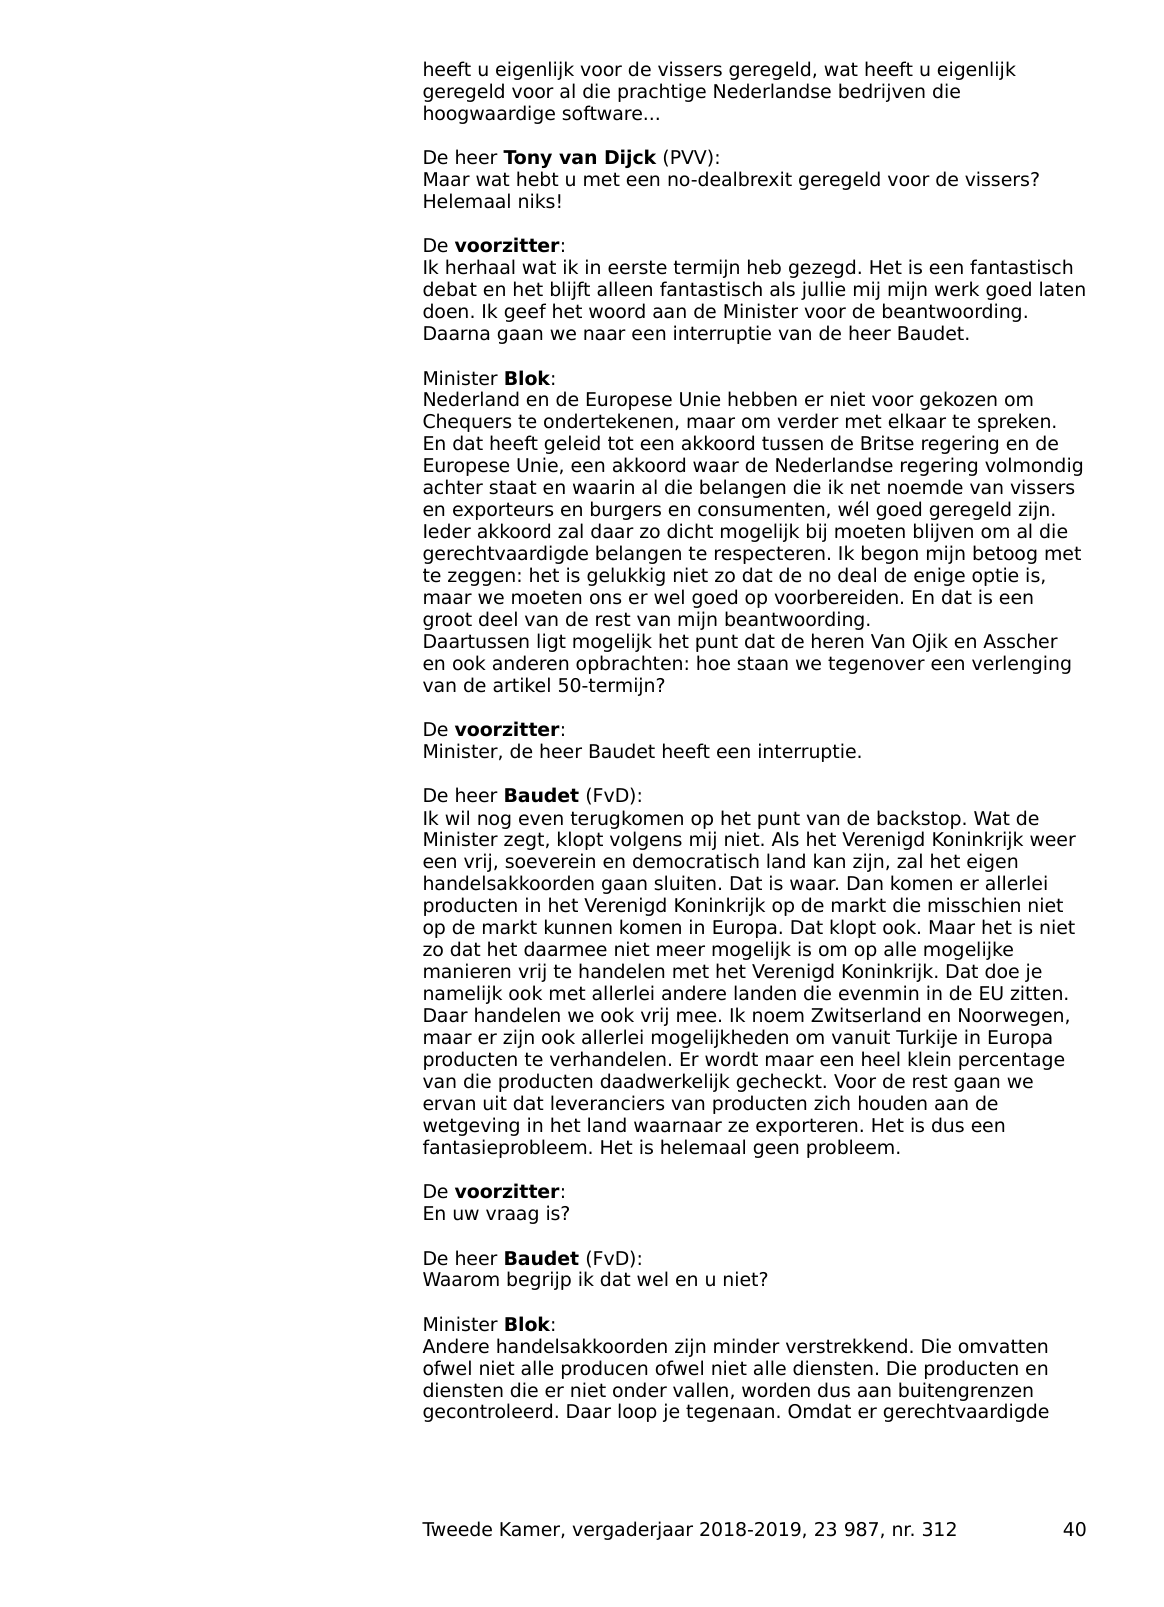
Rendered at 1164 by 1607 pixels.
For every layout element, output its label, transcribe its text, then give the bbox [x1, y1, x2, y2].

text De voorzitter: [422, 1181, 1087, 1203]
text Waarom begrijp ik dat wel en u niet? [422, 1269, 1087, 1291]
text Daartussen ligt mogelijk het punt dat de heren Van Ojik en Asscher en ook anderen opbrachten: hoe staan we tegenover een verlenging van de artikel 50-termijn? [422, 631, 1087, 697]
text De heer Tony van Dijck (PVV): [422, 147, 1087, 169]
text Ik herhaal wat ik in eerste termijn heb gezegd. Het is een fantastisch debat en het blijft alleen fantastisch als jullie mij mijn werk goed laten doen. Ik geef het woord aan de Minister voor de beantwoording. Daarna gaan we naar een interruptie van de heer Baudet. [422, 257, 1087, 345]
text Maar wat hebt u met een no-dealbrexit geregeld voor de vissers? Helemaal niks! [422, 169, 1087, 213]
text De heer Baudet (FvD): [422, 785, 1087, 807]
text De voorzitter: [422, 235, 1087, 257]
text De heer Baudet (FvD): [422, 1247, 1087, 1269]
text En uw vraag is? [422, 1203, 1087, 1225]
text Ik wil nog even terugkomen op het punt van de backstop. Wat de Minister zegt, klopt volgens mij niet. Als het Verenigd Koninkrijk weer een vrij, soeverein en democratisch land kan zijn, zal het eigen handelsakkoorden gaan sluiten. Dat is waar. Dan komen er allerlei producten in het Verenigd Koninkrijk op de markt die misschien niet op de markt kunnen komen in Europa. Dat klopt ook. Maar het is niet zo dat het daarmee niet meer mogelijk is om op alle mogelijke manieren vrij te handelen met het Verenigd Koninkrijk. Dat doe je namelijk ook met allerlei andere landen die evenmin in de EU zitten. Daar handelen we ook vrij mee. Ik noem Zwitserland en Noorwegen, maar er zijn ook allerlei mogelijkheden om vanuit Turkije in Europa producten te verhandelen. Er wordt maar een heel klein percentage van die producten daadwerkelijk gecheckt. Voor de rest gaan we ervan uit dat leveranciers van producten zich houden aan de wetgeving in het land waarnaar ze exporteren. Het is dus een fantasieprobleem. Het is helemaal geen probleem. [422, 807, 1087, 1159]
text Nederland en de Europese Unie hebben er niet voor gekozen om Chequers te ondertekenen, maar om verder met elkaar te spreken. En dat heeft geleid tot een akkoord tussen de Britse regering en de Europese Unie, een akkoord waar de Nederlandse regering volmondig achter staat en waarin al die belangen die ik net noemde van vissers en exporteurs en burgers en consumenten, wél goed geregeld zijn. Ieder akkoord zal daar zo dicht mogelijk bij moeten blijven om al die gerechtvaardigde belangen te respecteren. Ik begon mijn betoog met te zeggen: het is gelukkig niet zo dat de no deal de enige optie is, maar we moeten ons er wel goed op voorbereiden. En dat is een groot deel van de rest van mijn beantwoording. [422, 389, 1087, 631]
text Minister, de heer Baudet heeft een interruptie. [422, 741, 1087, 763]
text Minister Blok: [422, 1313, 1087, 1336]
text Minister Blok: [422, 367, 1087, 389]
text Andere handelsakkoorden zijn minder verstrekkend. Die omvatten ofwel niet alle producen ofwel niet alle diensten. Die producten en diensten die er niet onder vallen, worden dus aan buitengrenzen gecontroleerd. Daar loop je tegenaan. Omdat er gerechtvaardigde [422, 1336, 1087, 1423]
text heeft u eigenlijk voor de vissers geregeld, wat heeft u eigenlijk geregeld voor al die prachtige Nederlandse bedrijven die hoogwaardige software... [422, 59, 1087, 125]
text De voorzitter: [422, 719, 1087, 741]
